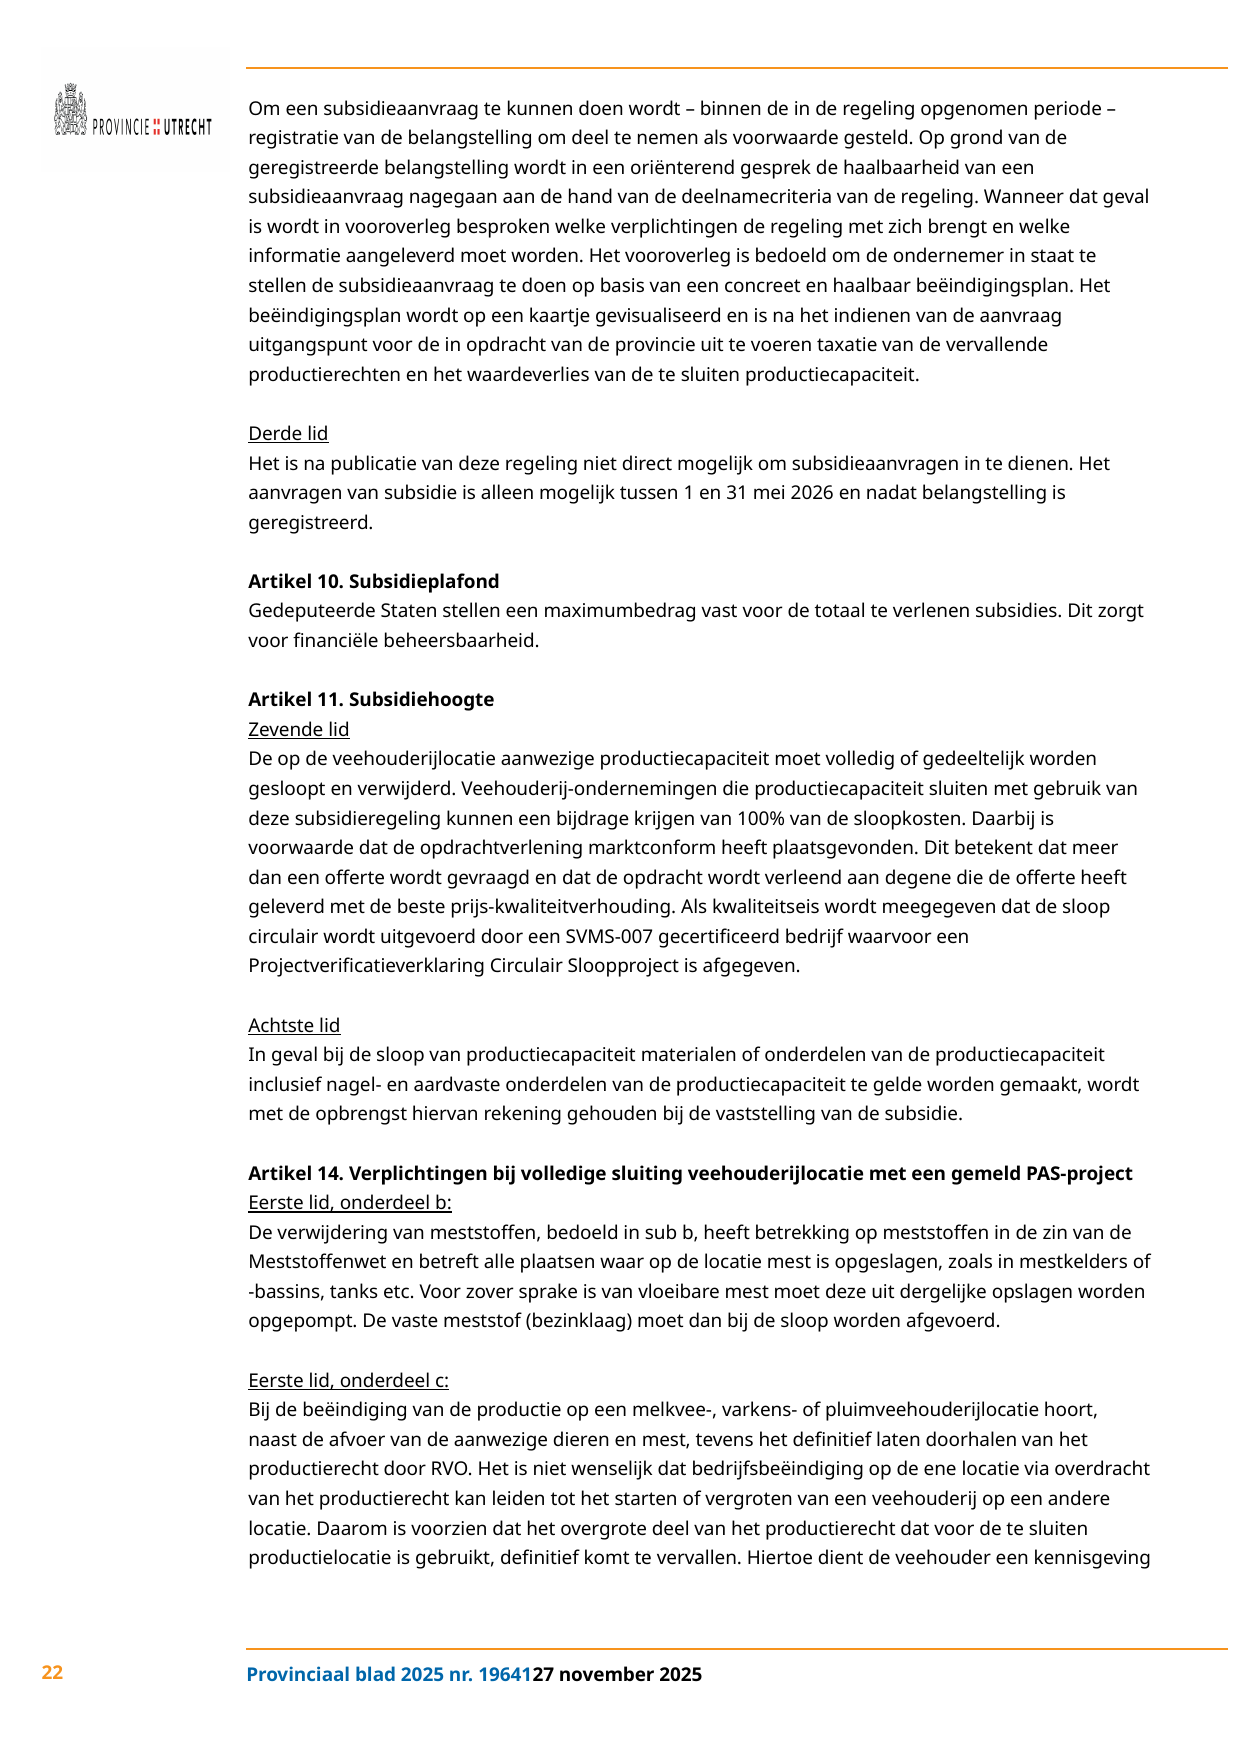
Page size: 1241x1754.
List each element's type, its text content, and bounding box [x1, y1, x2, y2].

text Derde lid [248, 420, 1152, 446]
text Artikel 14. Verplichtingen bij volledige sluiting veehouderijlocatie met een gemeld PAS-project [248, 1160, 1152, 1186]
text Het is na publicatie van deze regeling niet direct mogelijk om subsidieaanvragen in te dienen. Het aanvragen van subsidie is alleen mogelijk tussen 1 en 31 mei 2026 en nadat belangstelling is geregistreerd. [248, 450, 1152, 535]
text In geval bij de sloop van productiecapaciteit materialen of onderdelen van de productiecapaciteit inclusief nagel- en aardvaste onderdelen van de productiecapaciteit te gelde worden gemaakt, wordt met de opbrengst hiervan rekening gehouden bij de vaststelling van de subsidie. [248, 1041, 1152, 1126]
text Bij de beëindiging van de productie op een melkvee-, varkens- of pluimveehouderijlocatie hoort, naast de afvoer van de aanwezige dieren en mest, tevens het definitief laten doorhalen van het productierecht door RVO. Het is niet wenselijk dat bedrijfsbeëindiging op de ene locatie via overdracht van het productierecht kan leiden tot het starten of vergroten van een veehouderij op een andere locatie. Daarom is voorzien dat het overgrote deel van het productierecht dat voor de te sluiten productielocatie is gebruikt, definitief komt te vervallen. Hiertoe dient de veehouder een kennisgeving [248, 1396, 1152, 1570]
text De verwijdering van meststoffen, bedoeld in sub b, heeft betrekking op meststoffen in de zin van de Meststoffenwet en betreft alle plaatsen waar op de locatie mest is opgeslagen, zoals in mestkelders of -bassins, tanks etc. Voor zover sprake is van vloeibare mest moet deze uit dergelijke opslagen worden opgepompt. De vaste meststof (bezinklaag) moet dan bij de sloop worden afgevoerd. [248, 1219, 1152, 1333]
text Zevende lid [248, 716, 1152, 742]
picture [41, 47, 231, 172]
text Om een subsidieaanvraag te kunnen doen wordt – binnen de in de regeling opgenomen periode – registratie van de belangstelling om deel te nemen als voorwaarde gesteld. Op grond van de geregistreerde belangstelling wordt in een oriënterend gesprek de haalbaarheid van een subsidieaanvraag nagegaan aan de hand van de deelnamecriteria van de regeling. Wanneer dat geval is wordt in vooroverleg besproken welke verplichtingen de regeling met zich brengt en welke informatie aangeleverd moet worden. Het vooroverleg is bedoeld om de ondernemer in staat te stellen de subsidieaanvraag te doen op basis van een concreet en haalbaar beëindigingsplan. Het beëindigingsplan wordt op een kaartje gevisualiseerd en is na het indienen van de aanvraag uitgangspunt voor de in opdracht van de provincie uit te voeren taxatie van de vervallende productierechten en het waardeverlies van de te sluiten productiecapaciteit. [248, 95, 1152, 387]
text Eerste lid, onderdeel c: [248, 1367, 1152, 1393]
text Gedeputeerde Staten stellen een maximumbedrag vast voor de totaal te verlenen subsidies. Dit zorgt voor financiële beheersbaarheid. [248, 598, 1152, 653]
text De op de veehouderijlocatie aanwezige productiecapaciteit moet volledig of gedeeltelijk worden gesloopt en verwijderd. Veehouderij-ondernemingen die productiecapaciteit sluiten met gebruik van deze subsidieregeling kunnen een bijdrage krijgen van 100% van de sloopkosten. Daarbij is voorwaarde dat de opdrachtverlening marktconform heeft plaatsgevonden. Dit betekent dat meer dan een offerte wordt gevraagd en dat de opdracht wordt verleend aan degene die de offerte heeft geleverd met de beste prijs-kwaliteitverhouding. Als kwaliteitseis wordt meegegeven dat de sloop circulair wordt uitgevoerd door een SVMS-007 gecertificeerd bedrijf waarvoor een Projectverificatieverklaring Circulair Sloopproject is afgegeven. [248, 746, 1152, 978]
text Achtste lid [248, 1012, 1152, 1038]
text Artikel 11. Subsidiehoogte [248, 686, 1152, 712]
text Artikel 10. Subsidieplafond [248, 568, 1152, 594]
text Eerste lid, onderdeel b: [248, 1189, 1152, 1215]
